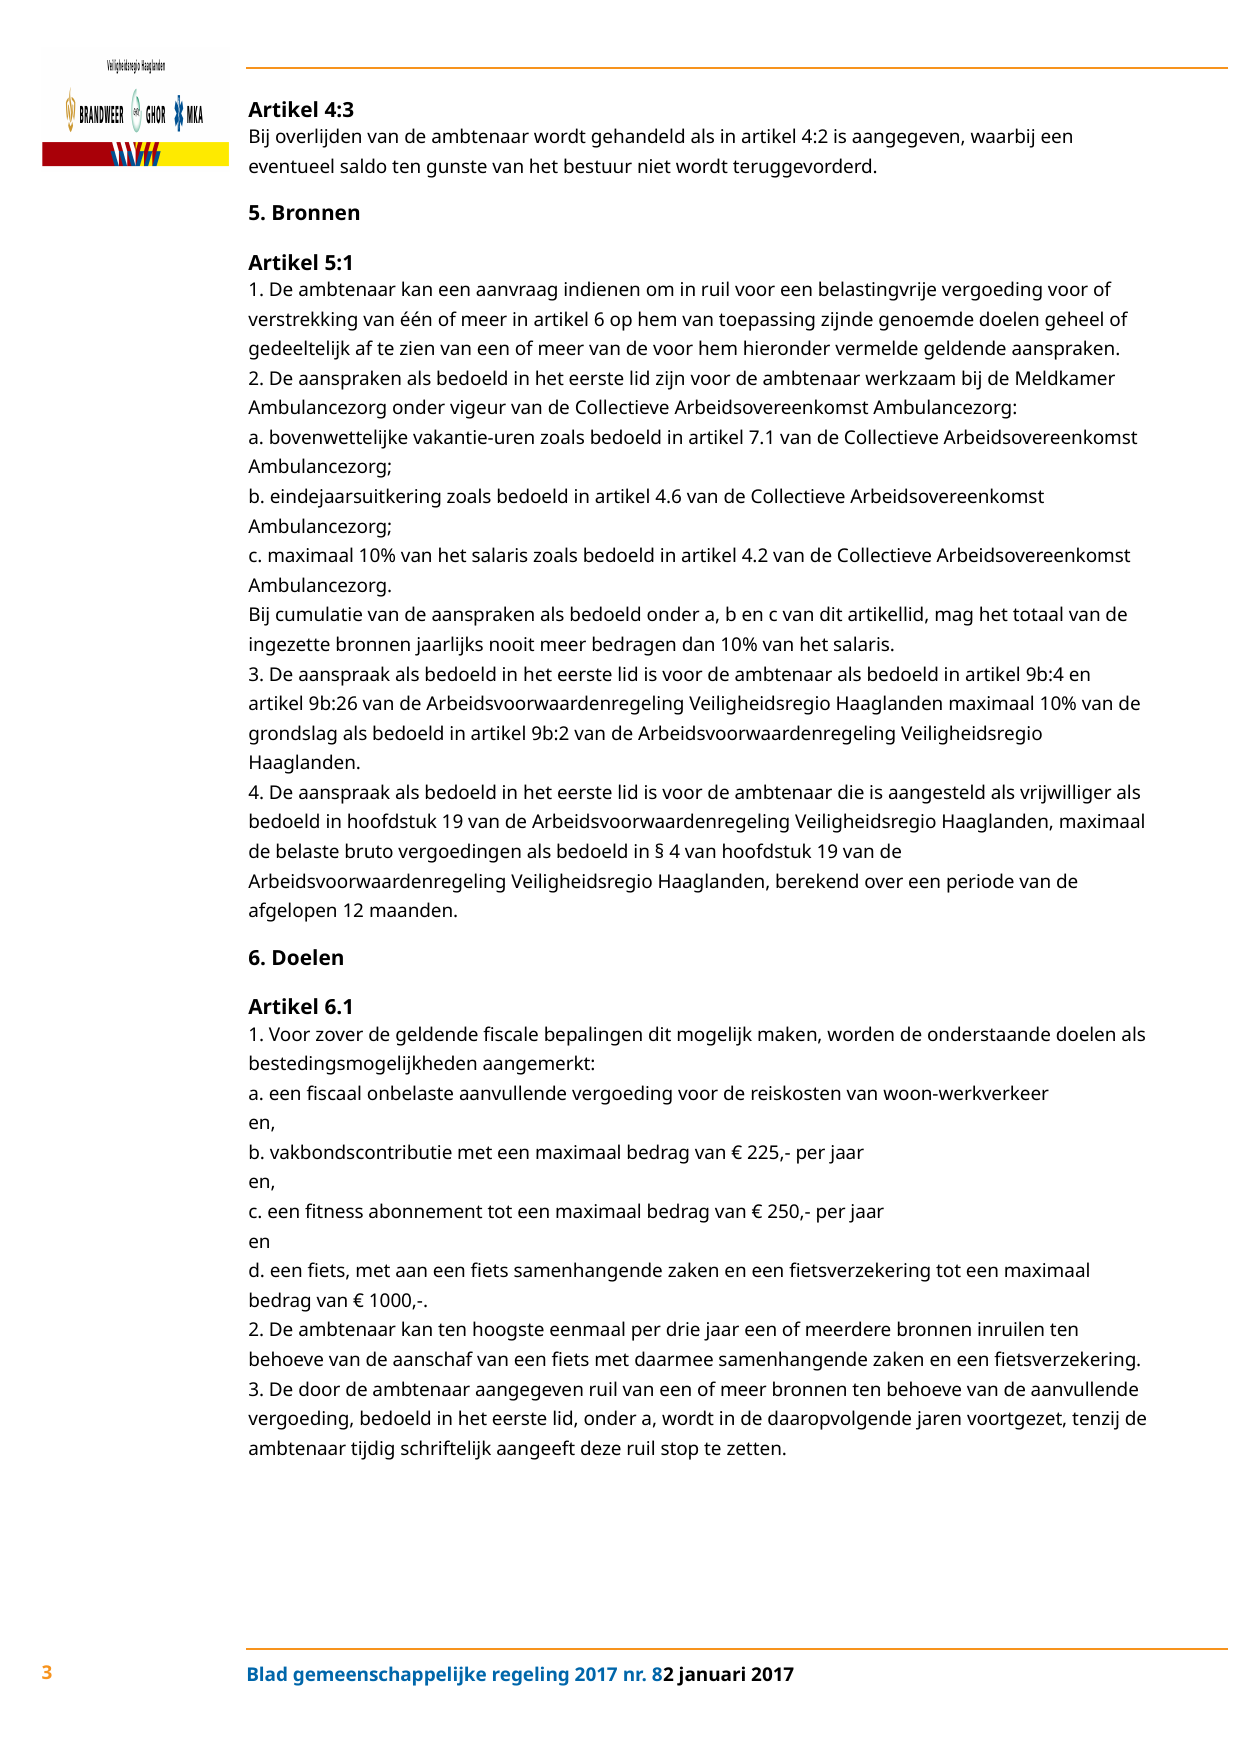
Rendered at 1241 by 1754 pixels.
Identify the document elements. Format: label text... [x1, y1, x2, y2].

text 3. De aanspraak als bedoeld in het eerste lid is voor de ambtenaar als bedoeld in artikel 9b:4 en artikel 9b:26 van de Arbeidsvoorwaardenregeling Veiligheidsregio Haaglanden maximaal 10% van de grondslag als bedoeld in artikel 9b:2 van de Arbeidsvoorwaardenregeling Veiligheidsregio Haaglanden. [248, 661, 1152, 775]
text c. een fitness abonnement tot een maximaal bedrag van € 250,- per jaar [248, 1198, 1152, 1224]
text d. een fiets, met aan een fiets samenhangende zaken en een fietsverzekering tot een maximaal bedrag van € 1000,-. [248, 1257, 1152, 1313]
text 2. De ambtenaar kan ten hoogste eenmaal per drie jaar een of meerdere bronnen inruilen ten behoeve van de aanschaf van een fiets met daarmee samenhangende zaken en een fietsverzekering. [248, 1317, 1152, 1372]
text Artikel 6.1 [248, 992, 1152, 1021]
text en, [248, 1169, 1152, 1194]
text a. een fiscaal onbelaste aanvullende vergoeding voor de reiskosten van woon-werkverkeer [248, 1080, 1152, 1106]
text en [248, 1228, 1152, 1253]
text 3. De door de ambtenaar aangegeven ruil van een of meer bronnen ten behoeve van de aanvullende vergoeding, bedoeld in het eerste lid, onder a, wordt in de daaropvolgende jaren voortgezet, tenzij de ambtenaar tijdig schriftelijk aangeeft deze ruil stop te zetten. [248, 1376, 1152, 1461]
text Bij overlijden van de ambtenaar wordt gehandeld als in artikel 4:2 is aangegeven, waarbij een eventueel saldo ten gunste van het bestuur niet wordt teruggevorderd. [248, 123, 1152, 178]
text Bij cumulatie van de aanspraken als bedoeld onder a, b en c van dit artikellid, mag het totaal van de ingezette bronnen jaarlijks nooit meer bedragen dan 10% van het salaris. [248, 602, 1152, 657]
text b. eindejaarsuitkering zoals bedoeld in artikel 4.6 van de Collectieve Arbeidsovereenkomst Ambulancezorg; [248, 483, 1152, 538]
picture [41, 47, 231, 172]
text 5. Bronnen [248, 198, 1152, 227]
text a. bovenwettelijke vakantie-uren zoals bedoeld in artikel 7.1 van de Collectieve Arbeidsovereenkomst Ambulancezorg; [248, 424, 1152, 479]
text 2. De aanspraken als bedoeld in het eerste lid zijn voor de ambtenaar werkzaam bij de Meldkamer Ambulancezorg onder vigeur van de Collectieve Arbeidsovereenkomst Ambulancezorg: [248, 365, 1152, 420]
text b. vakbondscontributie met een maximaal bedrag van € 225,- per jaar [248, 1139, 1152, 1165]
text 6. Doelen [248, 943, 1152, 971]
text c. maximaal 10% van het salaris zoals bedoeld in artikel 4.2 van de Collectieve Arbeidsovereenkomst Ambulancezorg. [248, 542, 1152, 598]
text 1. De ambtenaar kan een aanvraag indienen om in ruil voor een belastingvrije vergoeding voor of verstrekking van één of meer in artikel 6 op hem van toepassing zijnde genoemde doelen geheel of gedeeltelijk af te zien van een of meer van de voor hem hieronder vermelde geldende aanspraken. [248, 276, 1152, 361]
text Artikel 5:1 [248, 248, 1152, 276]
text 4. De aanspraak als bedoeld in het eerste lid is voor de ambtenaar die is aangesteld als vrijwilliger als bedoeld in hoofdstuk 19 van de Arbeidsvoorwaardenregeling Veiligheidsregio Haaglanden, maximaal de belaste bruto vergoedingen als bedoeld in § 4 van hoofdstuk 19 van de Arbeidsvoorwaardenregeling Veiligheidsregio Haaglanden, berekend over een periode van de afgelopen 12 maanden. [248, 779, 1152, 923]
text 1. Voor zover de geldende fiscale bepalingen dit mogelijk maken, worden de onderstaande doelen als bestedingsmogelijkheden aangemerkt: [248, 1021, 1152, 1076]
text Artikel 4:3 [248, 95, 1152, 123]
text en, [248, 1109, 1152, 1135]
